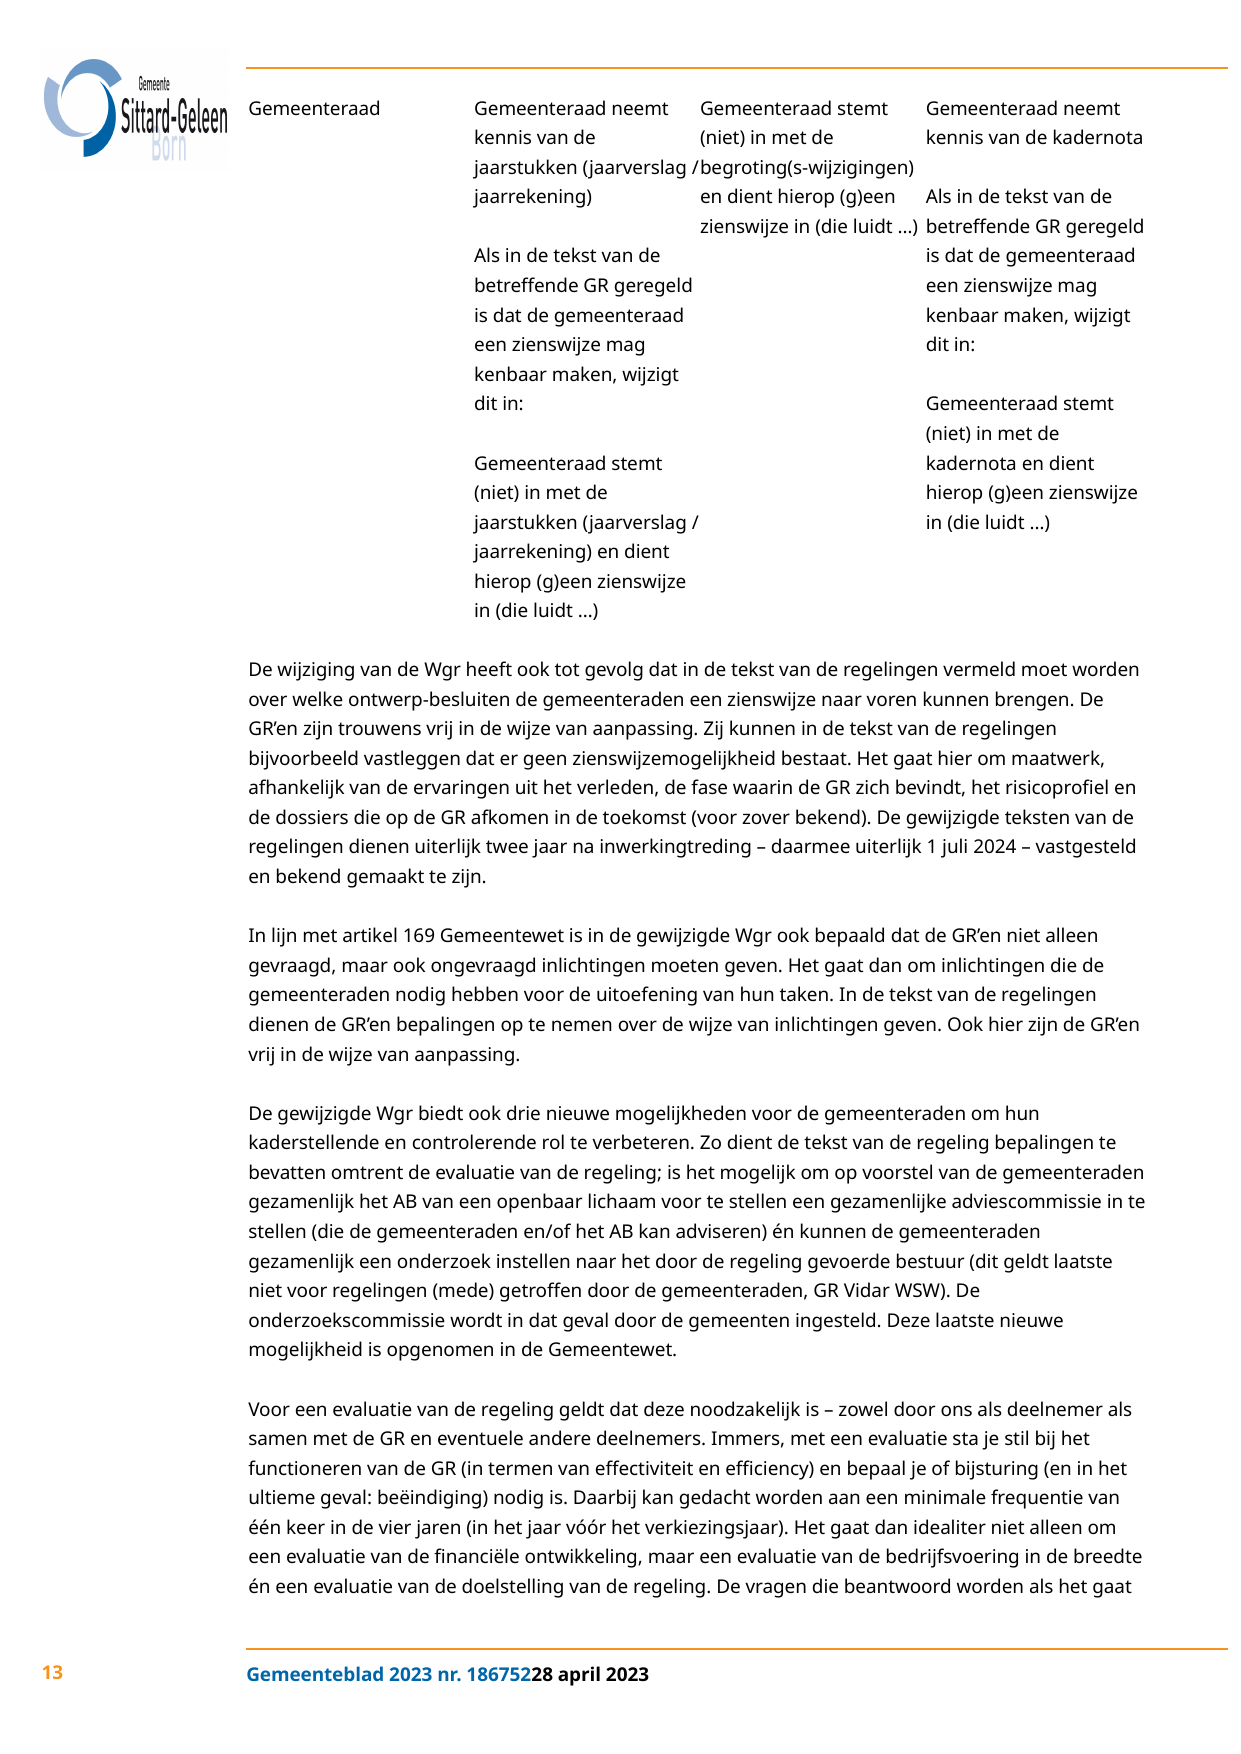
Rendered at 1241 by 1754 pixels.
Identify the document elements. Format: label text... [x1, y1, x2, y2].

text De wijziging van de Wgr heeft ook tot gevolg dat in de tekst van de regelingen vermeld moet worden over welke ontwerp-besluiten de gemeenteraden een zienswijze naar voren kunnen brengen. De GR’en zijn trouwens vrij in de wijze van aanpassing. Zij kunnen in de tekst van de regelingen bijvoorbeeld vastleggen dat er geen zienswijzemogelijkheid bestaat. Het gaat hier om maatwerk, afhankelijk van de ervaringen uit het verleden, de fase waarin de GR zich bevindt, het risicoprofiel en de dossiers die op de GR afkomen in de toekomst (voor zover bekend). De gewijzigde teksten van de regelingen dienen uiterlijk twee jaar na inwerkingtreding – daarmee uiterlijk 1 juli 2024 – vastgesteld en bekend gemaakt te zijn. [248, 656, 1152, 889]
picture [41, 47, 231, 172]
text Voor een evaluatie van de regeling geldt dat deze noodzakelijk is – zowel door ons als deelnemer als samen met de GR en eventuele andere deelnemers. Immers, met een evaluatie sta je stil bij het functioneren van de GR (in termen van effectiviteit en efficiency) en bepaal je of bijsturing (en in het ultieme geval: beëindiging) nodig is. Daarbij kan gedacht worden aan een minimale frequentie van één keer in de vier jaren (in het jaar vóór het verkiezingsjaar). Het gaat dan idealiter niet alleen om een evaluatie van de financiële ontwikkeling, maar een evaluatie van de bedrijfsvoering in de breedte én een evaluatie van de doelstelling van de regeling. De vragen die beantwoord worden als het gaat [248, 1396, 1152, 1599]
text De gewijzigde Wgr biedt ook drie nieuwe mogelijkheden voor de gemeenteraden om hun kaderstellende en controlerende rol te verbeteren. Zo dient de tekst van de regeling bepalingen te bevatten omtrent de evaluatie van de regeling; is het mogelijk om op voorstel van de gemeenteraden gezamenlijk het AB van een openbaar lichaam voor te stellen een gezamenlijke adviescommissie in te stellen (die de gemeenteraden en/of het AB kan adviseren) én kunnen de gemeenteraden gezamenlijk een onderzoek instellen naar het door de regeling gevoerde bestuur (dit geldt laatste niet voor regelingen (mede) getroffen door de gemeenteraden, GR Vidar WSW). De onderzoekscommissie wordt in dat geval door de gemeenten ingesteld. Deze laatste nieuwe mogelijkheid is opgenomen in de Gemeentewet. [248, 1100, 1152, 1362]
text In lijn met artikel 169 Gemeentewet is in de gewijzigde Wgr ook bepaald dat de GR’en niet alleen gevraagd, maar ook ongevraagd inlichtingen moeten geven. Het gaat dan om inlichtingen die de gemeenteraden nodig hebben voor de uitoefening van hun taken. In de tekst van de regelingen dienen de GR’en bepalingen op te nemen over de wijze van inlichtingen geven. Ook hier zijn de GR’en vrij in de wijze van aanpassing. [248, 922, 1152, 1067]
table_cell Gemeenteraad [248, 95, 474, 623]
table_cell Gemeenteraad stemt (niet) in met de begroting(s-wijzigingen) en dient hierop (g)een zienswijze in (die luidt …) [700, 95, 926, 623]
table_cell Gemeenteraad neemt kennis van de kadernota Als in de tekst van de betreffende GR geregeld is dat de gemeenteraad een zienswijze mag kenbaar maken, wijzigt dit in: Gemeenteraad stemt (niet) in met de kadernota en dient hierop (g)een zienswijze in (die luidt …) [926, 95, 1152, 623]
table_cell Gemeenteraad neemt kennis van de jaarstukken (jaarverslag / jaarrekening) Als in de tekst van de betreffende GR geregeld is dat de gemeenteraad een zienswijze mag kenbaar maken, wijzigt dit in: Gemeenteraad stemt (niet) in met de jaarstukken (jaarverslag / jaarrekening) en dient hierop (g)een zienswijze in (die luidt …) [474, 95, 700, 623]
